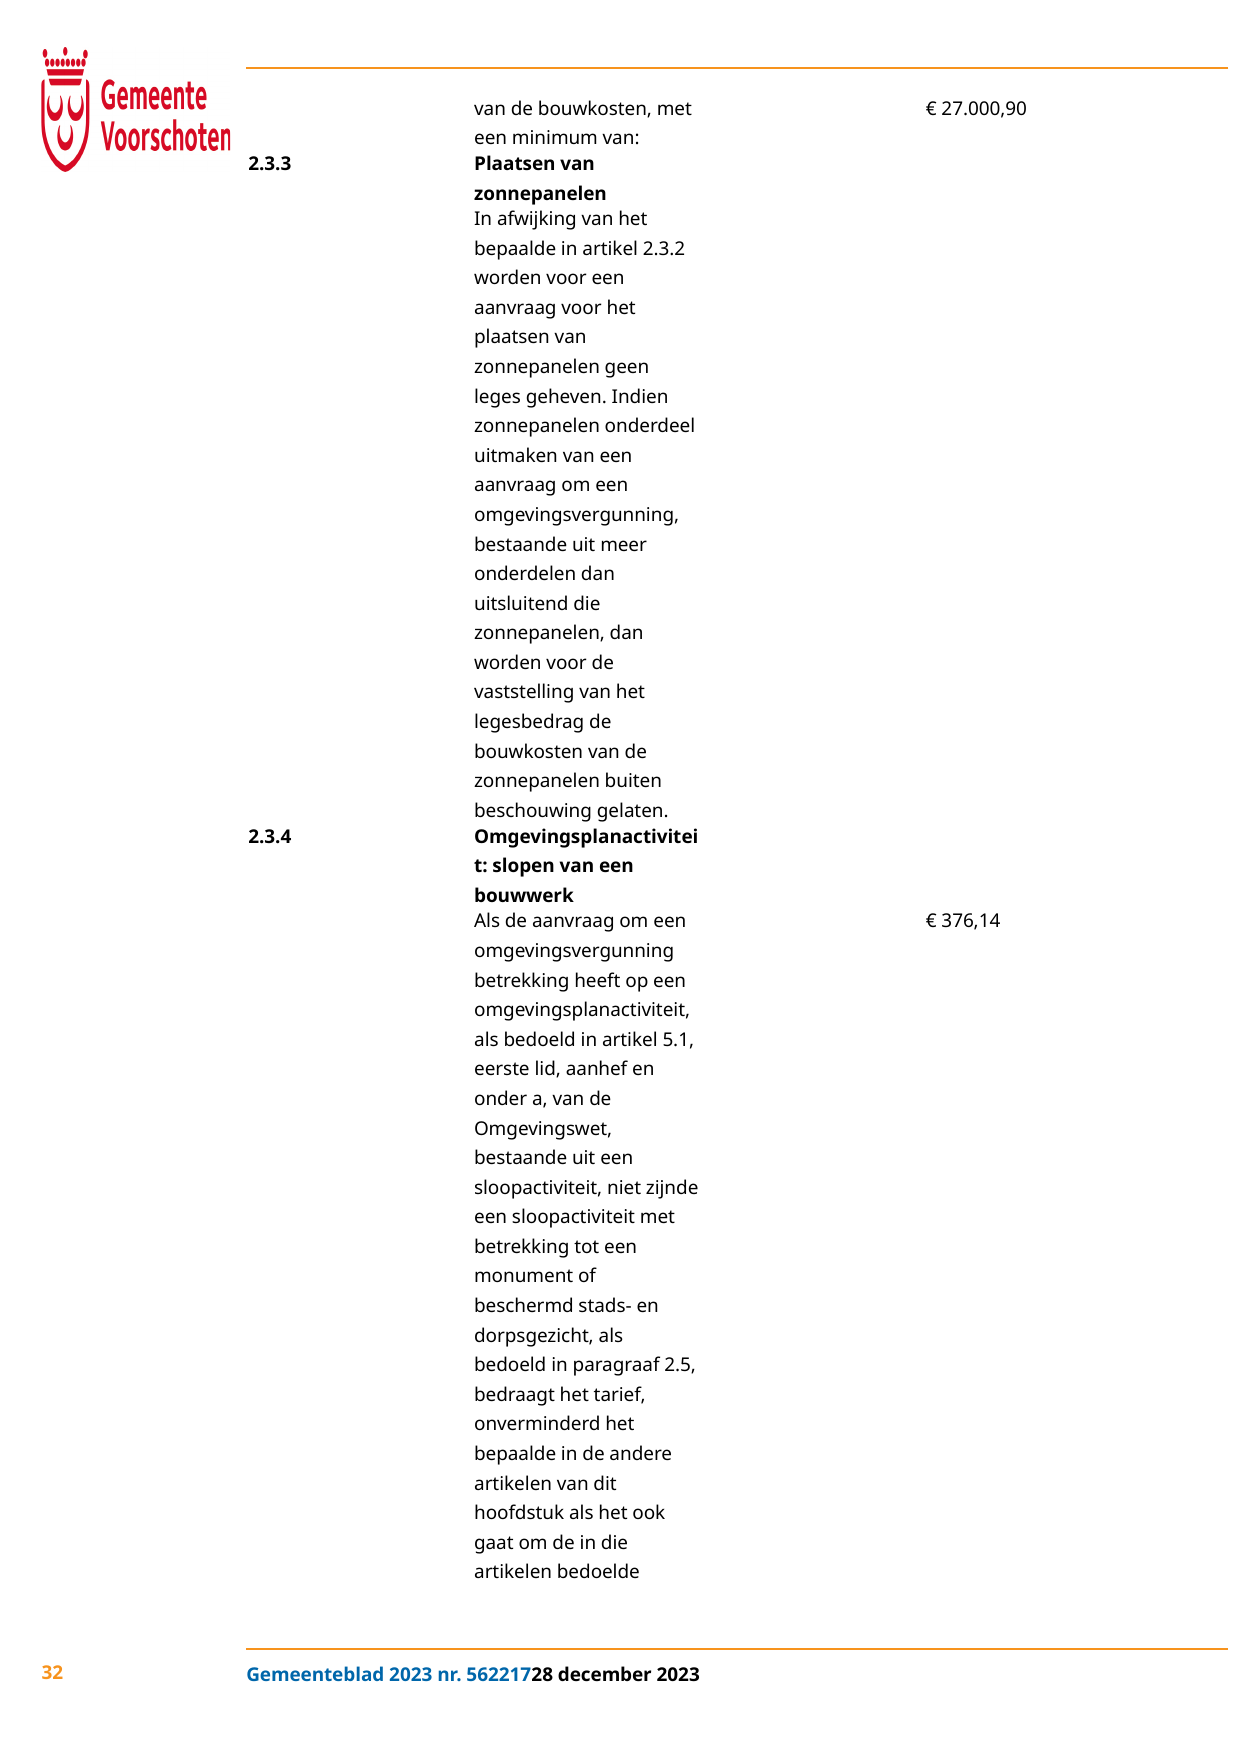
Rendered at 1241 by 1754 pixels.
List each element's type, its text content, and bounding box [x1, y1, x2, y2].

table_cell 2.3.3 [248, 150, 474, 205]
table_cell [700, 823, 926, 908]
table_cell [248, 95, 474, 150]
table_cell [700, 908, 926, 1584]
table_cell € 27.000,90 [926, 95, 1152, 150]
table_cell 2.3.4 [248, 823, 474, 908]
table_cell In afwijking van het bepaalde in artikel 2.3.2 worden voor een aanvraag voor het plaatsen van zonnepanelen geen leges geheven. Indien zonnepanelen onderdeel uitmaken van een aanvraag om een omgevingsvergunning, bestaande uit meer onderdelen dan uitsluitend die zonnepanelen, dan worden voor de vaststelling van het legesbedrag de bouwkosten van de zonnepanelen buiten beschouwing gelaten. [474, 205, 700, 823]
table_cell Als de aanvraag om een omgevingsvergunning betrekking heeft op een omgevingsplanactiviteit, als bedoeld in artikel 5.1, eerste lid, aanhef en onder a, van de Omgevingswet, bestaande uit een sloopactiviteit, niet zijnde een sloopactiviteit met betrekking tot een monument of beschermd stads- en dorpsgezicht, als bedoeld in paragraaf 2.5, bedraagt het tarief, onverminderd het bepaalde in de andere artikelen van dit hoofdstuk als het ook gaat om de in die artikelen bedoelde [474, 908, 700, 1584]
table_cell van de bouwkosten, met een minimum van: [474, 95, 700, 150]
table_cell [926, 205, 1152, 823]
table_cell [926, 150, 1152, 205]
table_cell € 376,14 [926, 908, 1152, 1584]
table_cell [700, 205, 926, 823]
table_cell [248, 205, 474, 823]
table_cell [248, 908, 474, 1584]
table_cell [926, 823, 1152, 908]
table_cell Omgevingsplanactiviteit: slopen van een bouwwerk [474, 823, 700, 908]
table_cell Plaatsen van zonnepanelen [474, 150, 700, 205]
table_cell [700, 150, 926, 205]
picture [41, 47, 231, 172]
table_cell [700, 95, 926, 150]
